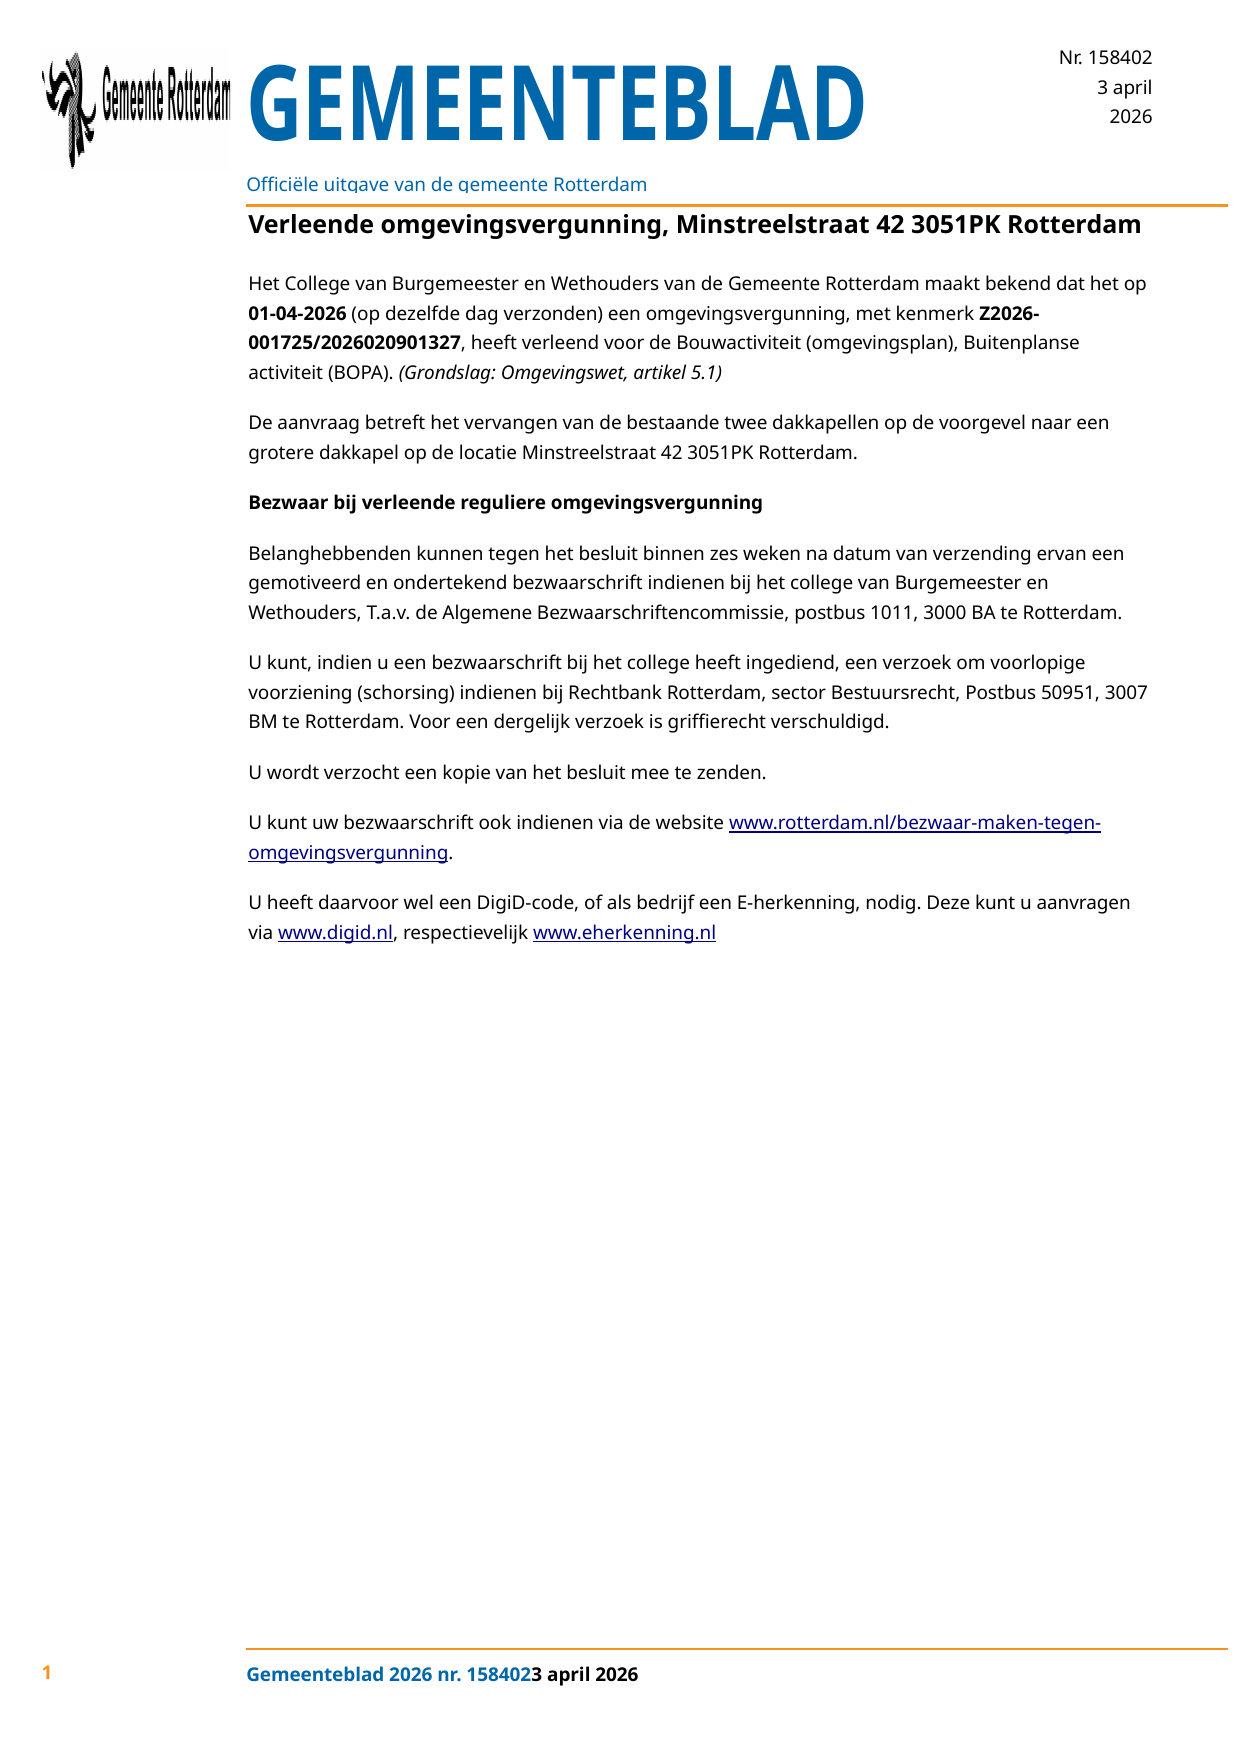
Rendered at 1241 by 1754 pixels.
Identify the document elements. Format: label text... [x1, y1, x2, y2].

text De aanvraag betreft het vervangen van de bestaande twee dakkapellen op de voorgevel naar een grotere dakkapel op de locatie Minstreelstraat 42 3051PK Rotterdam. [248, 409, 1152, 465]
text U kunt, indien u een bezwaarschrift bij het college heeft ingediend, een verzoek om voorlopige voorziening (schorsing) indienen bij Rechtbank Rotterdam, sector Bestuursrecht, Postbus 50951, 3007 BM te Rotterdam. Voor een dergelijk verzoek is griffierecht verschuldigd. [248, 649, 1152, 734]
text Verleende omgevingsvergunning, Minstreelstraat 42 3051PK Rotterdam [248, 207, 1152, 241]
text U heeft daarvoor wel een DigiD-code, of als bedrijf een E-herkenning, nodig. Deze kunt u aanvragen via www.digid.nl, respectievelijk www.eherkenning.nl [248, 889, 1152, 945]
text U wordt verzocht een kopie van het besluit mee te zenden. [248, 759, 1152, 785]
text U kunt uw bezwaarschrift ook indienen via de website www.rotterdam.nl/bezwaar-maken-tegen-omgevingsvergunning. [248, 809, 1152, 865]
text Het College van Burgemeester en Wethouders van de Gemeente Rotterdam maakt bekend dat het op 01-04-2026 (op dezelfde dag verzonden) een omgevingsvergunning, met kenmerk Z2026-001725/2026020901327, heeft verleend voor de Bouwactiviteit (omgevingsplan), Buitenplanse activiteit (BOPA). (Grondslag: Omgevingswet, artikel 5.1) [248, 270, 1152, 385]
text Bezwaar bij verleende reguliere omgevingsvergunning [248, 489, 1152, 515]
text Belanghebbenden kunnen tegen het besluit binnen zes weken na datum van verzending ervan een gemotiveerd en ondertekend bezwaarschrift indienen bij het college van Burgemeester en Wethouders, T.a.v. de Algemene Bezwaarschriftencommissie, postbus 1011, 3000 BA te Rotterdam. [248, 540, 1152, 625]
picture [41, 47, 231, 172]
